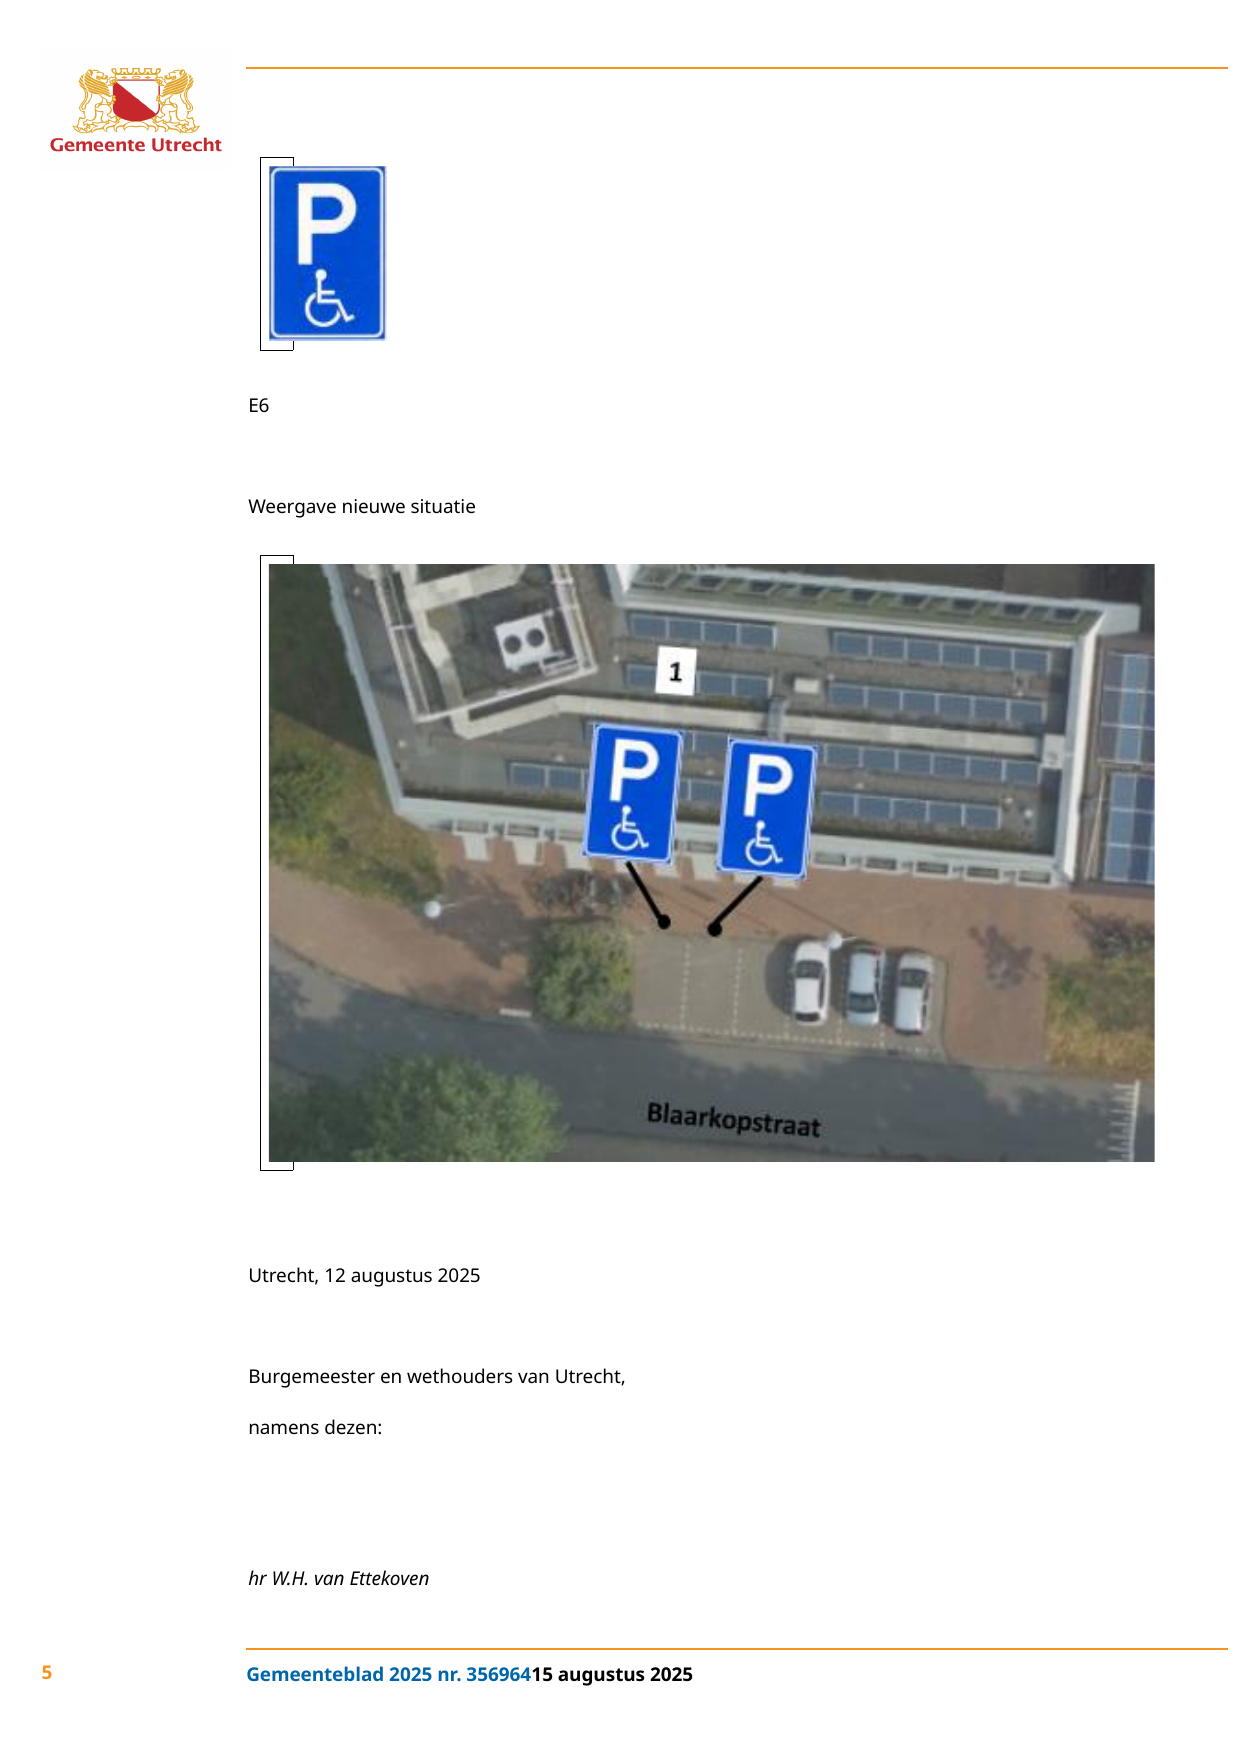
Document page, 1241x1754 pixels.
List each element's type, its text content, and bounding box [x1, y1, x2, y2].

picture [268, 564, 1155, 1162]
text Burgemeester en wethouders van Utrecht, [248, 1363, 1152, 1389]
text namens dezen: [248, 1414, 1152, 1440]
text hr W.H. van Ettekoven [248, 1565, 1152, 1591]
text E6 [248, 392, 1152, 418]
picture [268, 166, 387, 341]
text Weergave nieuwe situatie [248, 493, 1152, 518]
text Utrecht, 12 augustus 2025 [248, 1263, 1152, 1288]
picture [41, 47, 231, 172]
